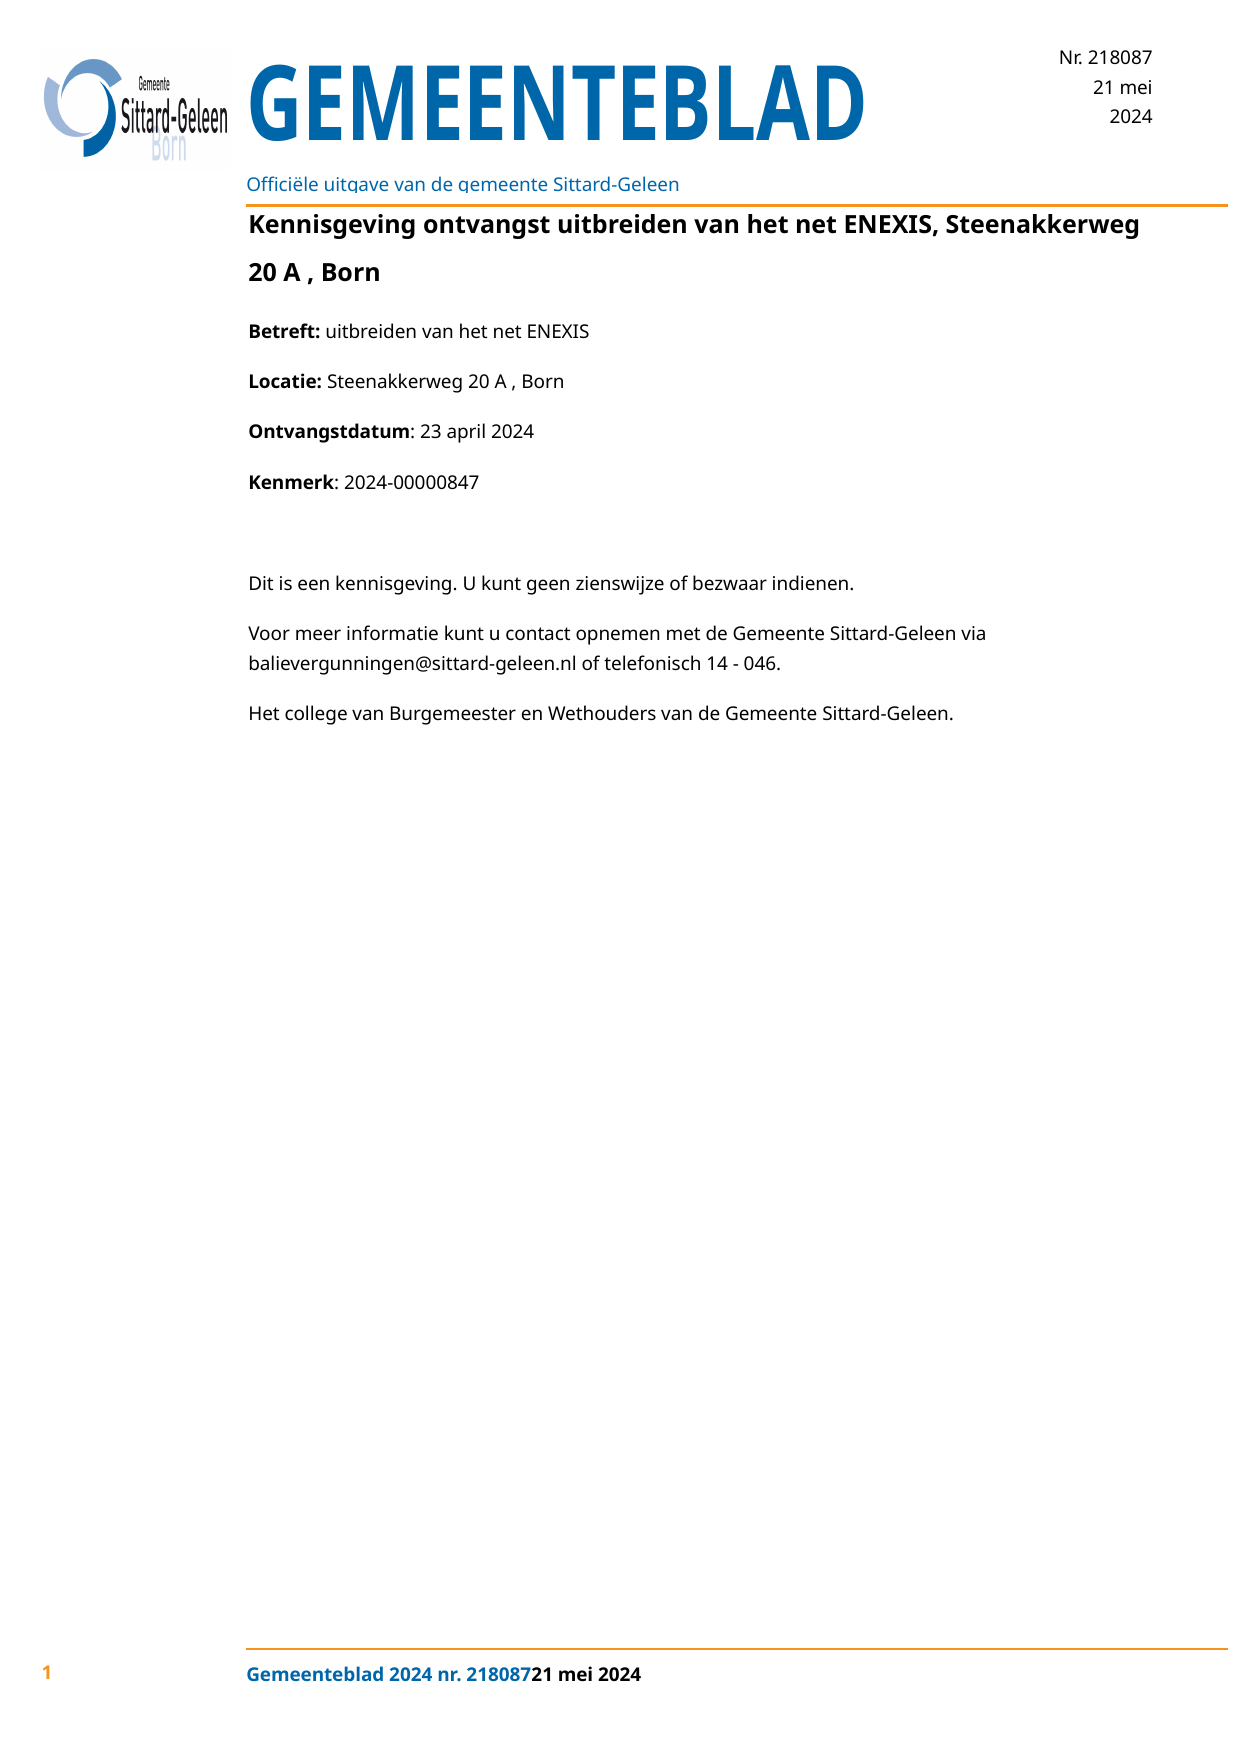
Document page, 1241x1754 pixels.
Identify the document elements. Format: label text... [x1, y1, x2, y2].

text Locatie: Steenakkerweg 20 A , Born [248, 368, 1152, 394]
text Dit is een kennisgeving. U kunt geen zienswijze of bezwaar indienen. [248, 570, 1152, 596]
text Voor meer informatie kunt u contact opnemen met de Gemeente Sittard-Geleen via balievergunningen@sittard-geleen.nl of telefonisch 14 - 046. [248, 620, 1152, 676]
text Ontvangstdatum: 23 april 2024 [248, 419, 1152, 444]
text Kennisgeving ontvangst uitbreiden van het net ENEXIS, Steenakkerweg 20 A , Born [248, 207, 1152, 288]
text Betreft: uitbreiden van het net ENEXIS [248, 318, 1152, 344]
text Het college van Burgemeester en Wethouders van de Gemeente Sittard-Geleen. [248, 700, 1152, 726]
text Kenmerk: 2024-00000847 [248, 469, 1152, 495]
picture [41, 47, 231, 172]
